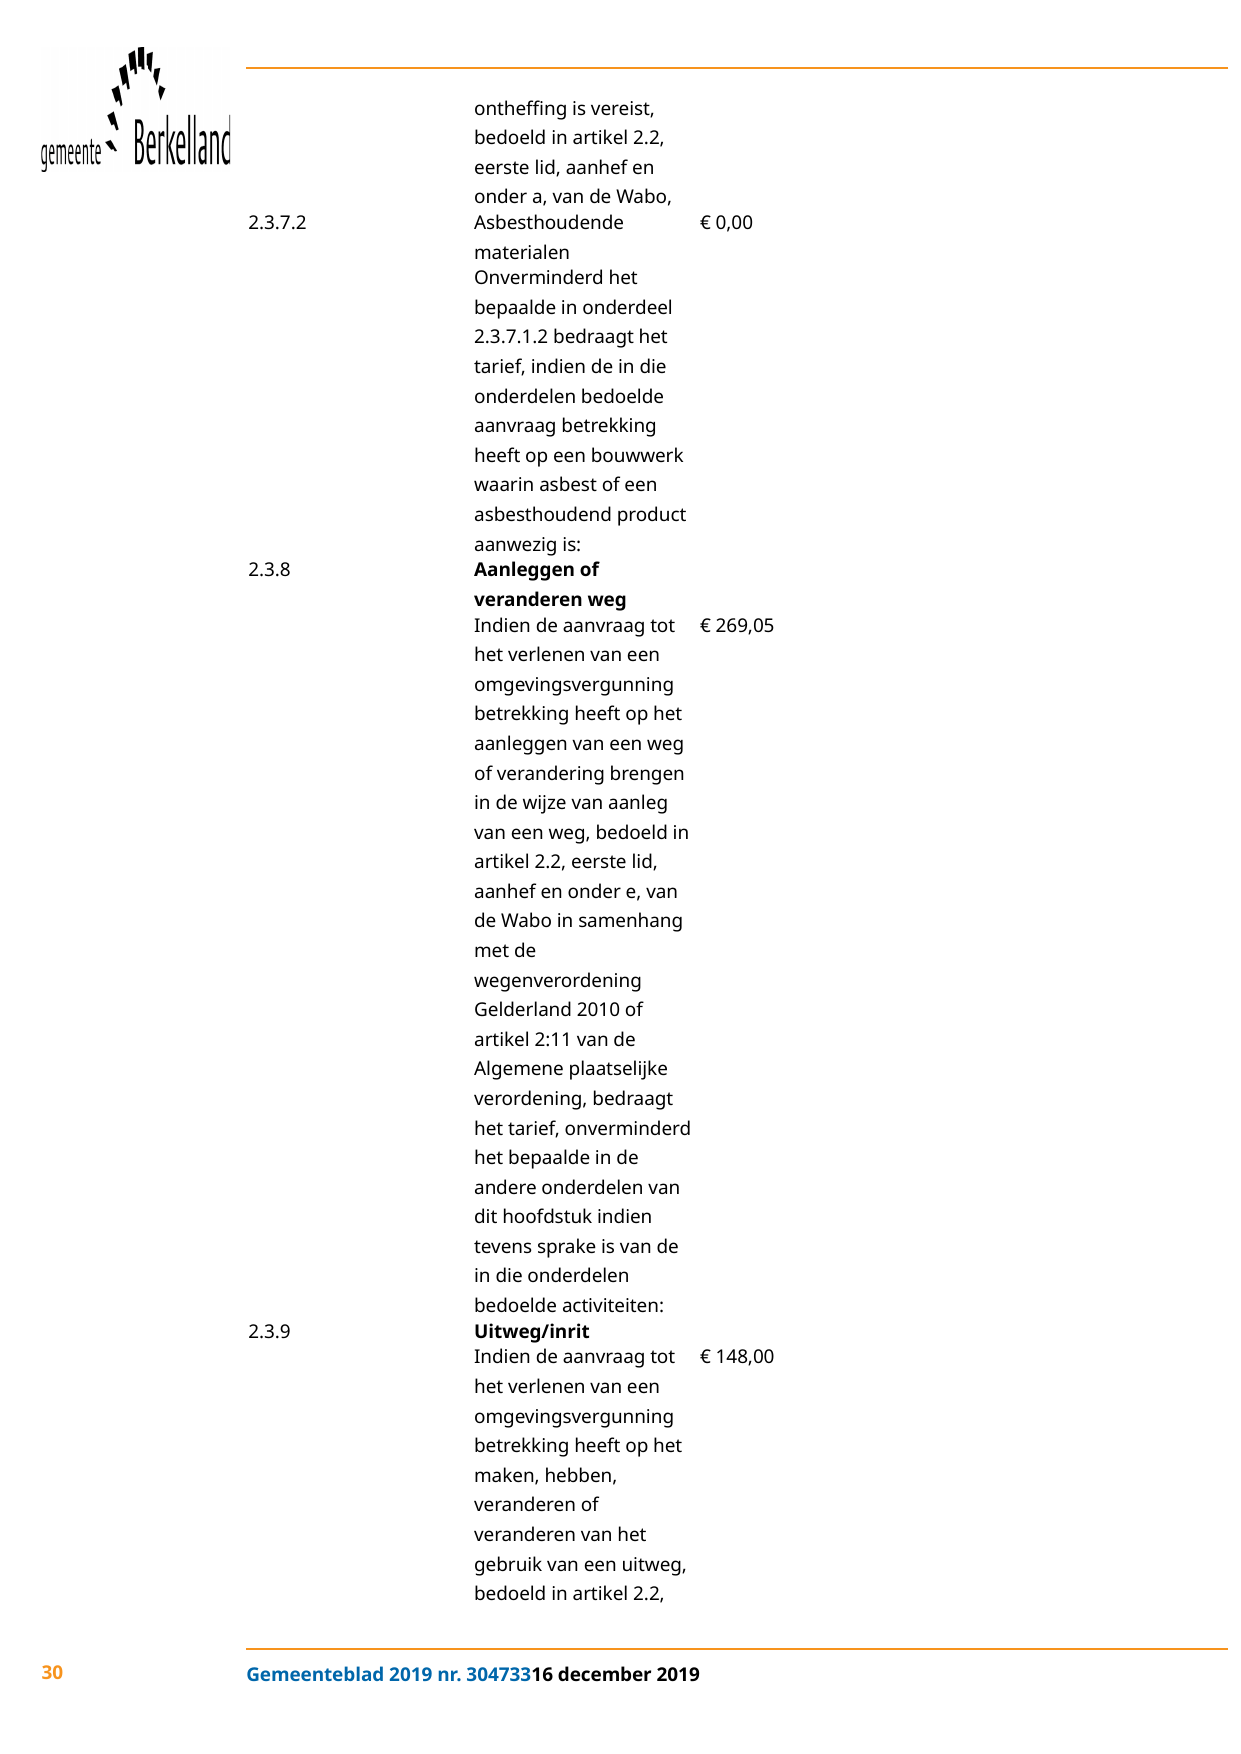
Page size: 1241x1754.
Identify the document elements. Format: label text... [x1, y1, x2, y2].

table_cell 2.3.9 [248, 1318, 474, 1606]
table_cell 2.3.7.2 [248, 209, 474, 557]
table_cell [700, 557, 926, 612]
table_cell € 148,00 [700, 1344, 926, 1606]
table_cell [248, 95, 474, 209]
table_cell Uitweg/inrit [474, 1318, 700, 1344]
table_cell ontheffing is vereist, bedoeld in artikel 2.2, eerste lid, aanhef en onder a, van de Wabo, [474, 95, 700, 209]
table_cell [700, 95, 926, 209]
table_cell Indien de aanvraag tot het verlenen van een omgevingsvergunning betrekking heeft op het maken, hebben, veranderen of veranderen van het gebruik van een uitweg, bedoeld in artikel 2.2, [474, 1344, 700, 1606]
table_cell Aanleggen of veranderen weg [474, 557, 700, 612]
table_cell Asbesthoudende materialen [474, 209, 700, 264]
table_cell € 269,05 [700, 612, 926, 1318]
picture [41, 47, 231, 172]
table_cell Indien de aanvraag tot het verlenen van een omgevingsvergunning betrekking heeft op het aanleggen van een weg of verandering brengen in de wijze van aanleg van een weg, bedoeld in artikel 2.2, eerste lid, aanhef en onder e, van de Wabo in samenhang met de wegenverordening Gelderland 2010 of artikel 2:11 van de Algemene plaatselijke verordening, bedraagt het tarief, onverminderd het bepaalde in de andere onderdelen van dit hoofdstuk indien tevens sprake is van de in die onderdelen bedoelde activiteiten: [474, 612, 700, 1318]
table_cell € 0,00 [700, 209, 926, 557]
table_cell Onverminderd het bepaalde in onderdeel 2.3.7.1.2 bedraagt het tarief, indien de in die onderdelen bedoelde aanvraag betrekking heeft op een bouwwerk waarin asbest of een asbesthoudend product aanwezig is: [474, 265, 700, 557]
table_cell 2.3.8 [248, 557, 474, 1318]
table_cell [700, 1318, 926, 1344]
